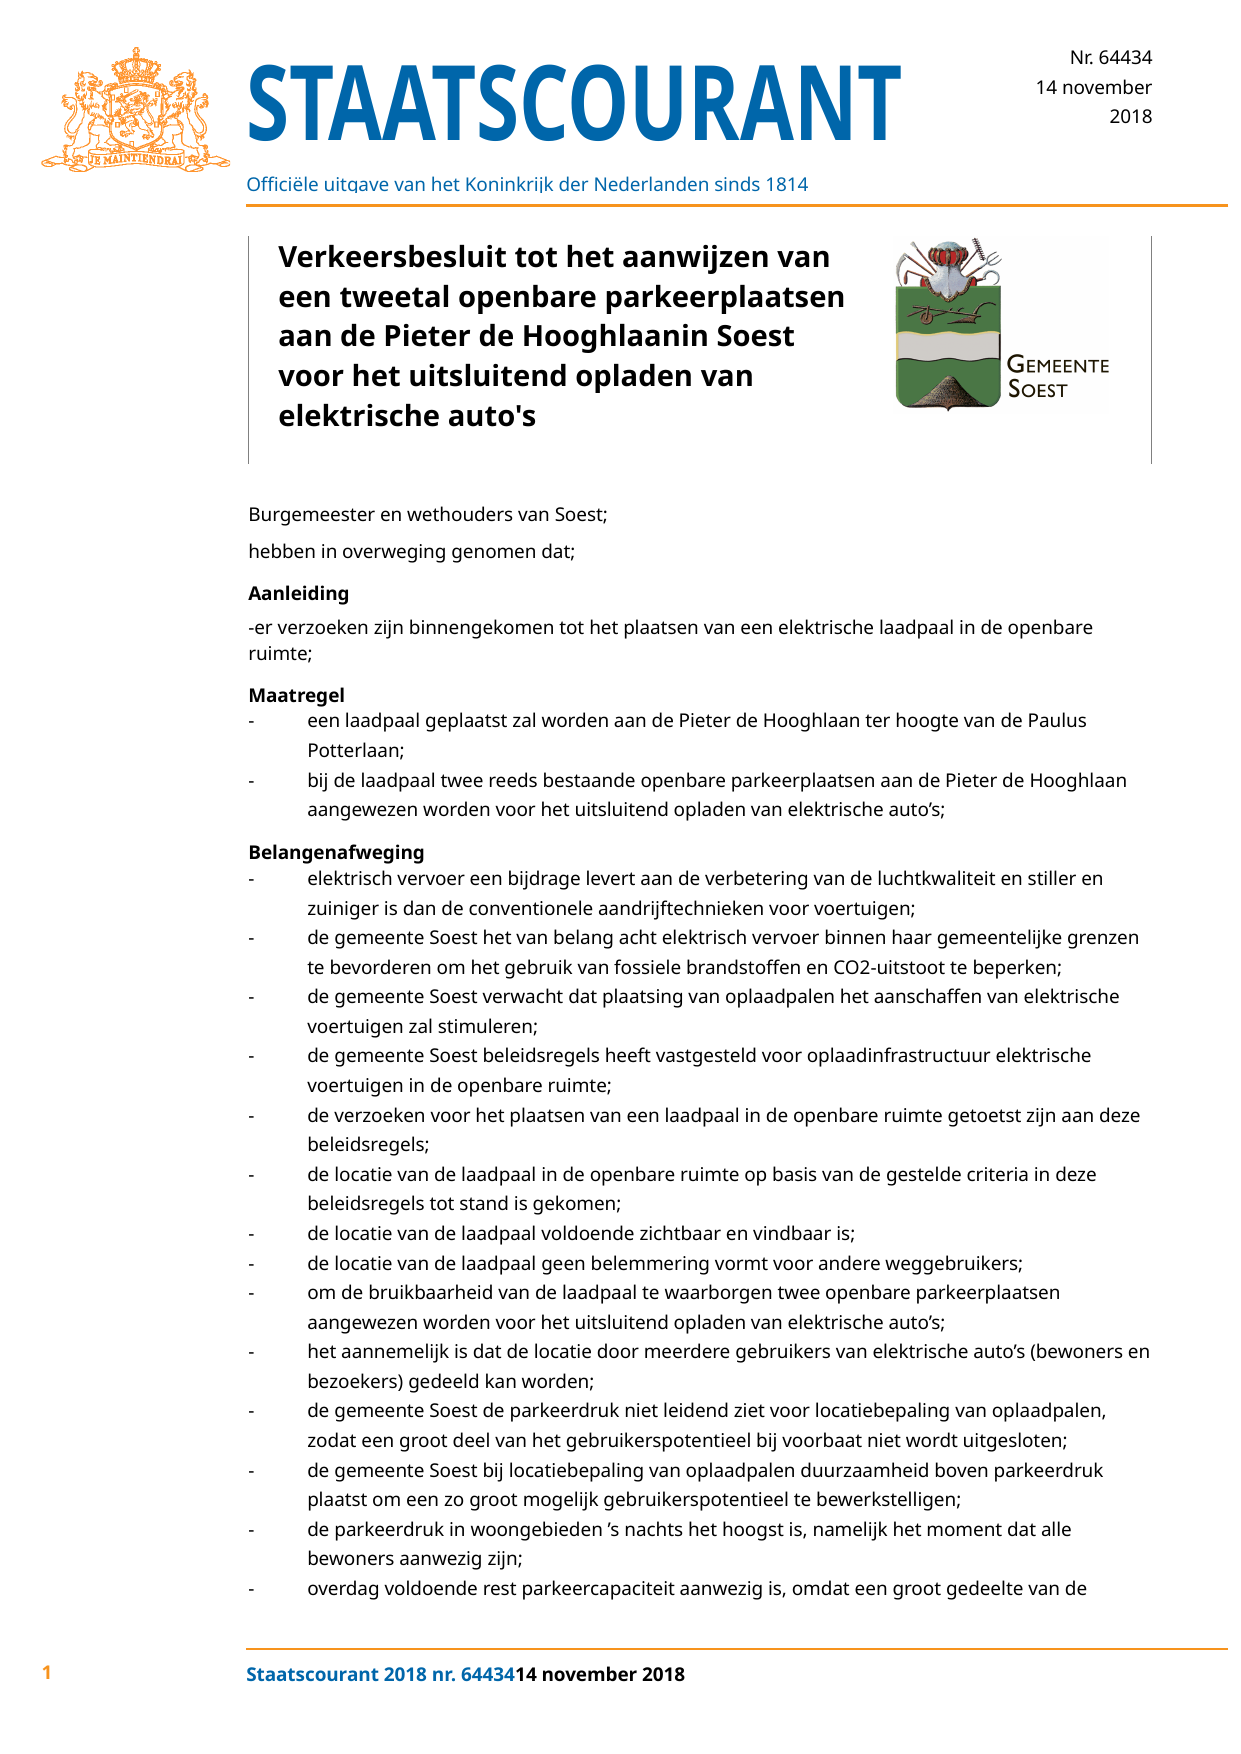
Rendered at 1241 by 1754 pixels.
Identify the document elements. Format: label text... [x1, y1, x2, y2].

list de gemeente Soest verwacht dat plaatsing van oplaadpalen het aanschaffen van elektrische voertuigen zal stimuleren; [248, 983, 1152, 1039]
text Burgemeester en wethouders van Soest; [248, 502, 1152, 527]
list de gemeente Soest het van belang acht elektrisch vervoer binnen haar gemeentelijke grenzen te bevorderen om het gebruik van fossiele brandstoffen en CO2-uitstoot te beperken; [248, 924, 1152, 980]
list een laadpaal geplaatst zal worden aan de Pieter de Hooghlaan ter hoogte van de Paulus Potterlaan; [248, 708, 1152, 763]
table_header Verkeersbesluit tot het aanwijzen van een tweetal openbare parkeerplaatsen aan de Pieter de Hooghlaanin Soest voor het uitsluitend opladen van elektrische auto's [249, 236, 850, 464]
picture [892, 236, 1109, 414]
table_header [850, 414, 1151, 464]
list de locatie van de laadpaal geen belemmering vormt voor andere weggebruikers; [248, 1250, 1152, 1276]
picture [41, 47, 231, 172]
table_header [1109, 236, 1151, 413]
list bij de laadpaal twee reeds bestaande openbare parkeerplaatsen aan de Pieter de Hooghlaan aangewezen worden voor het uitsluitend opladen van elektrische auto’s; [248, 767, 1152, 822]
list de locatie van de laadpaal voldoende zichtbaar en vindbaar is; [248, 1220, 1152, 1246]
list de gemeente Soest bij locatiebepaling van oplaadpalen duurzaamheid boven parkeerdruk plaatst om een zo groot mogelijk gebruikerspotentieel te bewerkstelligen; [248, 1457, 1152, 1512]
text -er verzoeken zijn binnengekomen tot het plaatsen van een elektrische laadpaal in de openbare ruimte; [248, 614, 1152, 666]
list de parkeerdruk in woongebieden ’s nachts het hoogst is, namelijk het moment dat alle bewoners aanwezig zijn; [248, 1516, 1152, 1571]
text Aanleiding [248, 580, 1152, 606]
list de gemeente Soest beleidsregels heeft vastgesteld voor oplaadinfrastructuur elektrische voertuigen in de openbare ruimte; [248, 1043, 1152, 1098]
text Maatregel [248, 682, 1152, 708]
list elektrisch vervoer een bijdrage levert aan de verbetering van de luchtkwaliteit en stiller en zuiniger is dan de conventionele aandrijftechnieken voor voertuigen; [248, 865, 1152, 921]
table_header [850, 236, 892, 413]
list de gemeente Soest de parkeerdruk niet leidend ziet voor locatiebepaling van oplaadpalen, zodat een groot deel van het gebruikerspotentieel bij voorbaat niet wordt uitgesloten; [248, 1398, 1152, 1453]
text Belangenafweging [248, 839, 1152, 865]
list overdag voldoende rest parkeercapaciteit aanwezig is, omdat een groot gedeelte van de [248, 1575, 1152, 1601]
list het aannemelijk is dat de locatie door meerdere gebruikers van elektrische auto’s (bewoners en bezoekers) gedeeld kan worden; [248, 1338, 1152, 1394]
list de locatie van de laadpaal in de openbare ruimte op basis van de gestelde criteria in deze beleidsregels tot stand is gekomen; [248, 1161, 1152, 1216]
list de verzoeken voor het plaatsen van een laadpaal in de openbare ruimte getoetst zijn aan deze beleidsregels; [248, 1102, 1152, 1157]
text hebben in overweging genomen dat; [248, 538, 1152, 564]
list om de bruikbaarheid van de laadpaal te waarborgen twee openbare parkeerplaatsen aangewezen worden voor het uitsluitend opladen van elektrische auto’s; [248, 1279, 1152, 1335]
